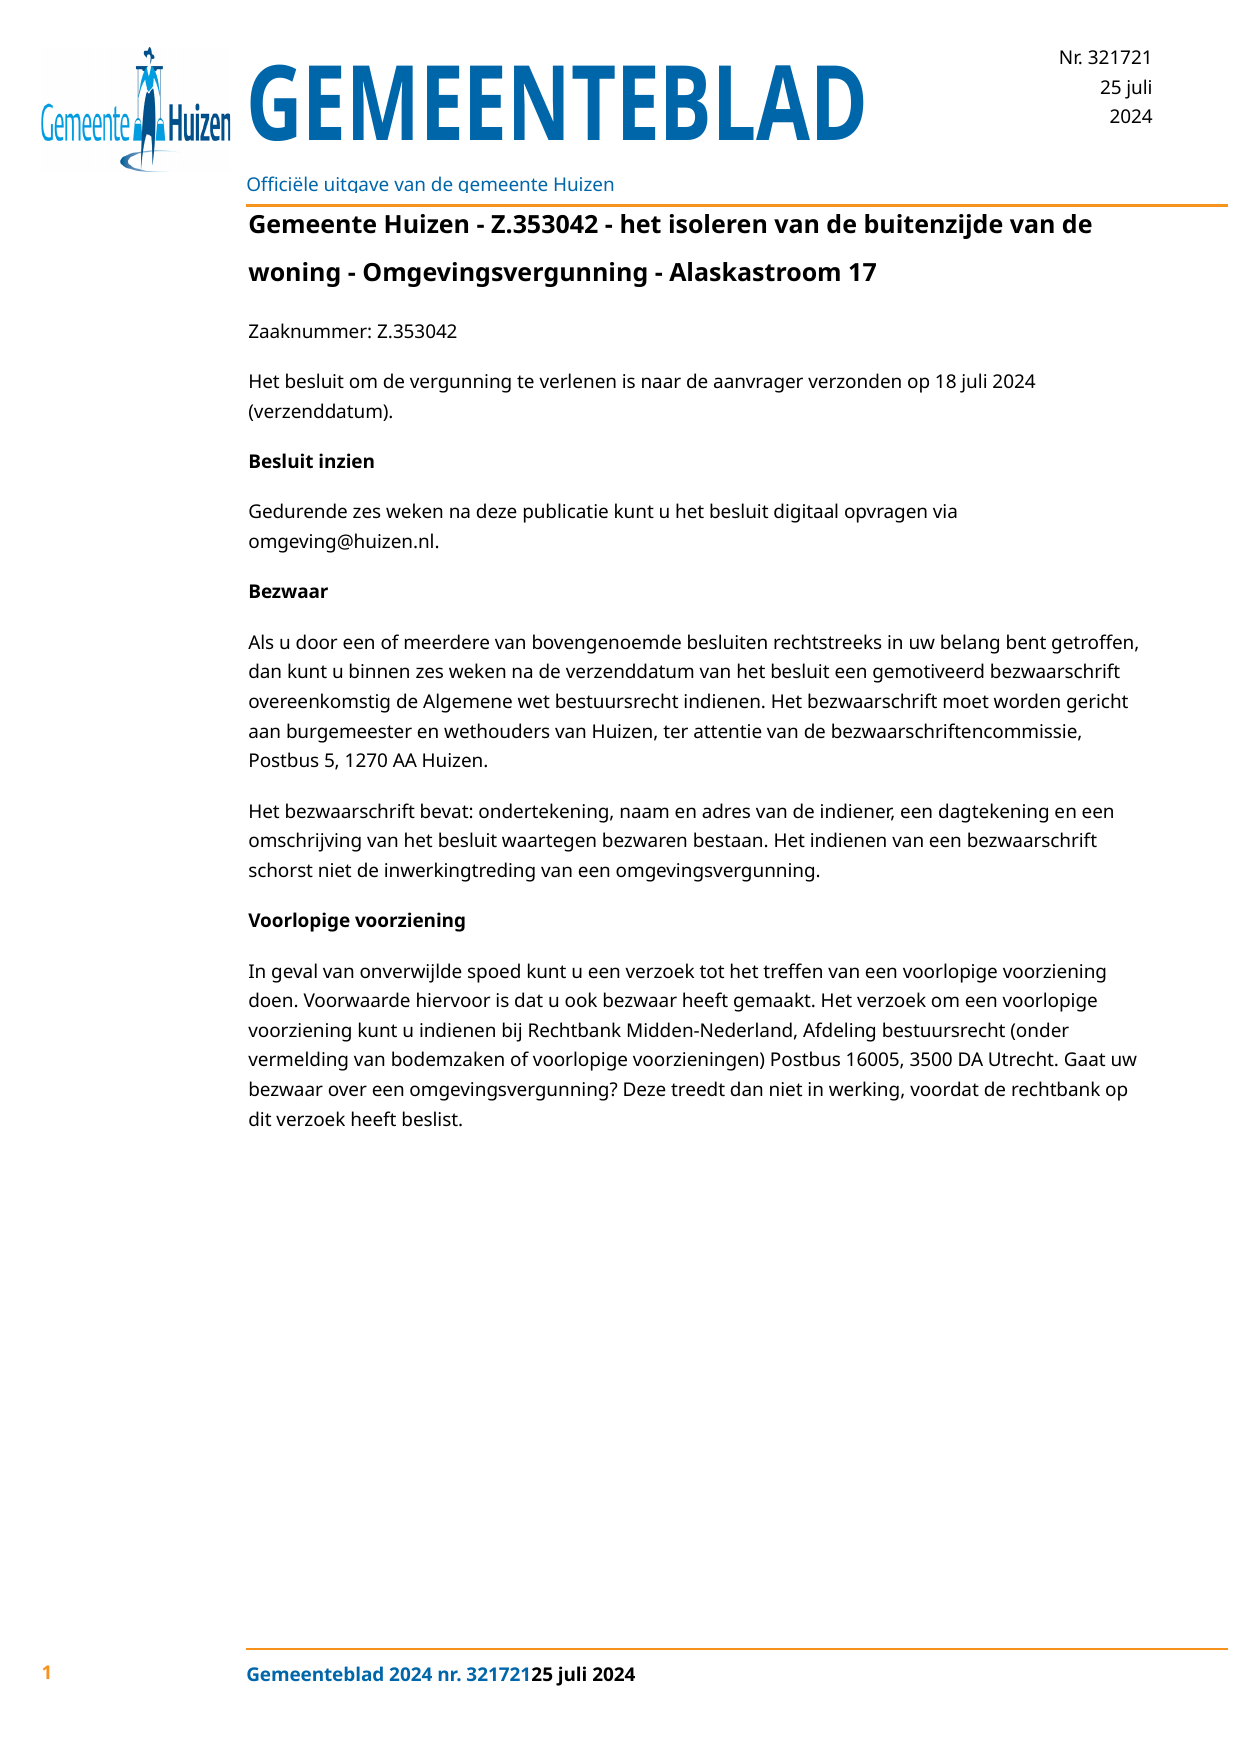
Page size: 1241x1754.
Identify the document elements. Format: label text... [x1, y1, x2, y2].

text Gemeente Huizen - Z.353042 - het isoleren van de buitenzijde van de woning - Omgevingsvergunning - Alaskastroom 17 [248, 207, 1152, 288]
text Voorlopige voorziening [248, 907, 1152, 933]
text Als u door een of meerdere van bovengenoemde besluiten rechtstreeks in uw belang bent getroffen, dan kunt u binnen zes weken na de verzenddatum van het besluit een gemotiveerd bezwaarschrift overeenkomstig de Algemene wet bestuursrecht indienen. Het bezwaarschrift moet worden gericht aan burgemeester en wethouders van Huizen, ter attentie van de bezwaarschriftencommissie, Postbus 5, 1270 AA Huizen. [248, 629, 1152, 773]
text Zaaknummer: Z.353042 [248, 318, 1152, 344]
text Het besluit om de vergunning te verlenen is naar de aanvrager verzonden op 18 juli 2024 (verzenddatum). [248, 368, 1152, 424]
text Het bezwaarschrift bevat: ondertekening, naam en adres van de indiener, een dagtekening en een omschrijving van het besluit waartegen bezwaren bestaan. Het indienen van een bezwaarschrift schorst niet de inwerkingtreding van een omgevingsvergunning. [248, 798, 1152, 883]
picture [41, 47, 231, 172]
text In geval van onverwijlde spoed kunt u een verzoek tot het treffen van een voorlopige voorziening doen. Voorwaarde hiervoor is dat u ook bezwaar heeft gemaakt. Het verzoek om een voorlopige voorziening kunt u indienen bij Rechtbank Midden-Nederland, Afdeling bestuursrecht (onder vermelding van bodemzaken of voorlopige voorzieningen) Postbus 16005, 3500 DA Utrecht. Gaat uw bezwaar over een omgevingsvergunning? Deze treedt dan niet in werking, voordat de rechtbank op dit verzoek heeft beslist. [248, 958, 1152, 1132]
text Bezwaar [248, 579, 1152, 604]
text Besluit inzien [248, 448, 1152, 474]
text Gedurende zes weken na deze publicatie kunt u het besluit digitaal opvragen via omgeving@huizen.nl. [248, 499, 1152, 554]
